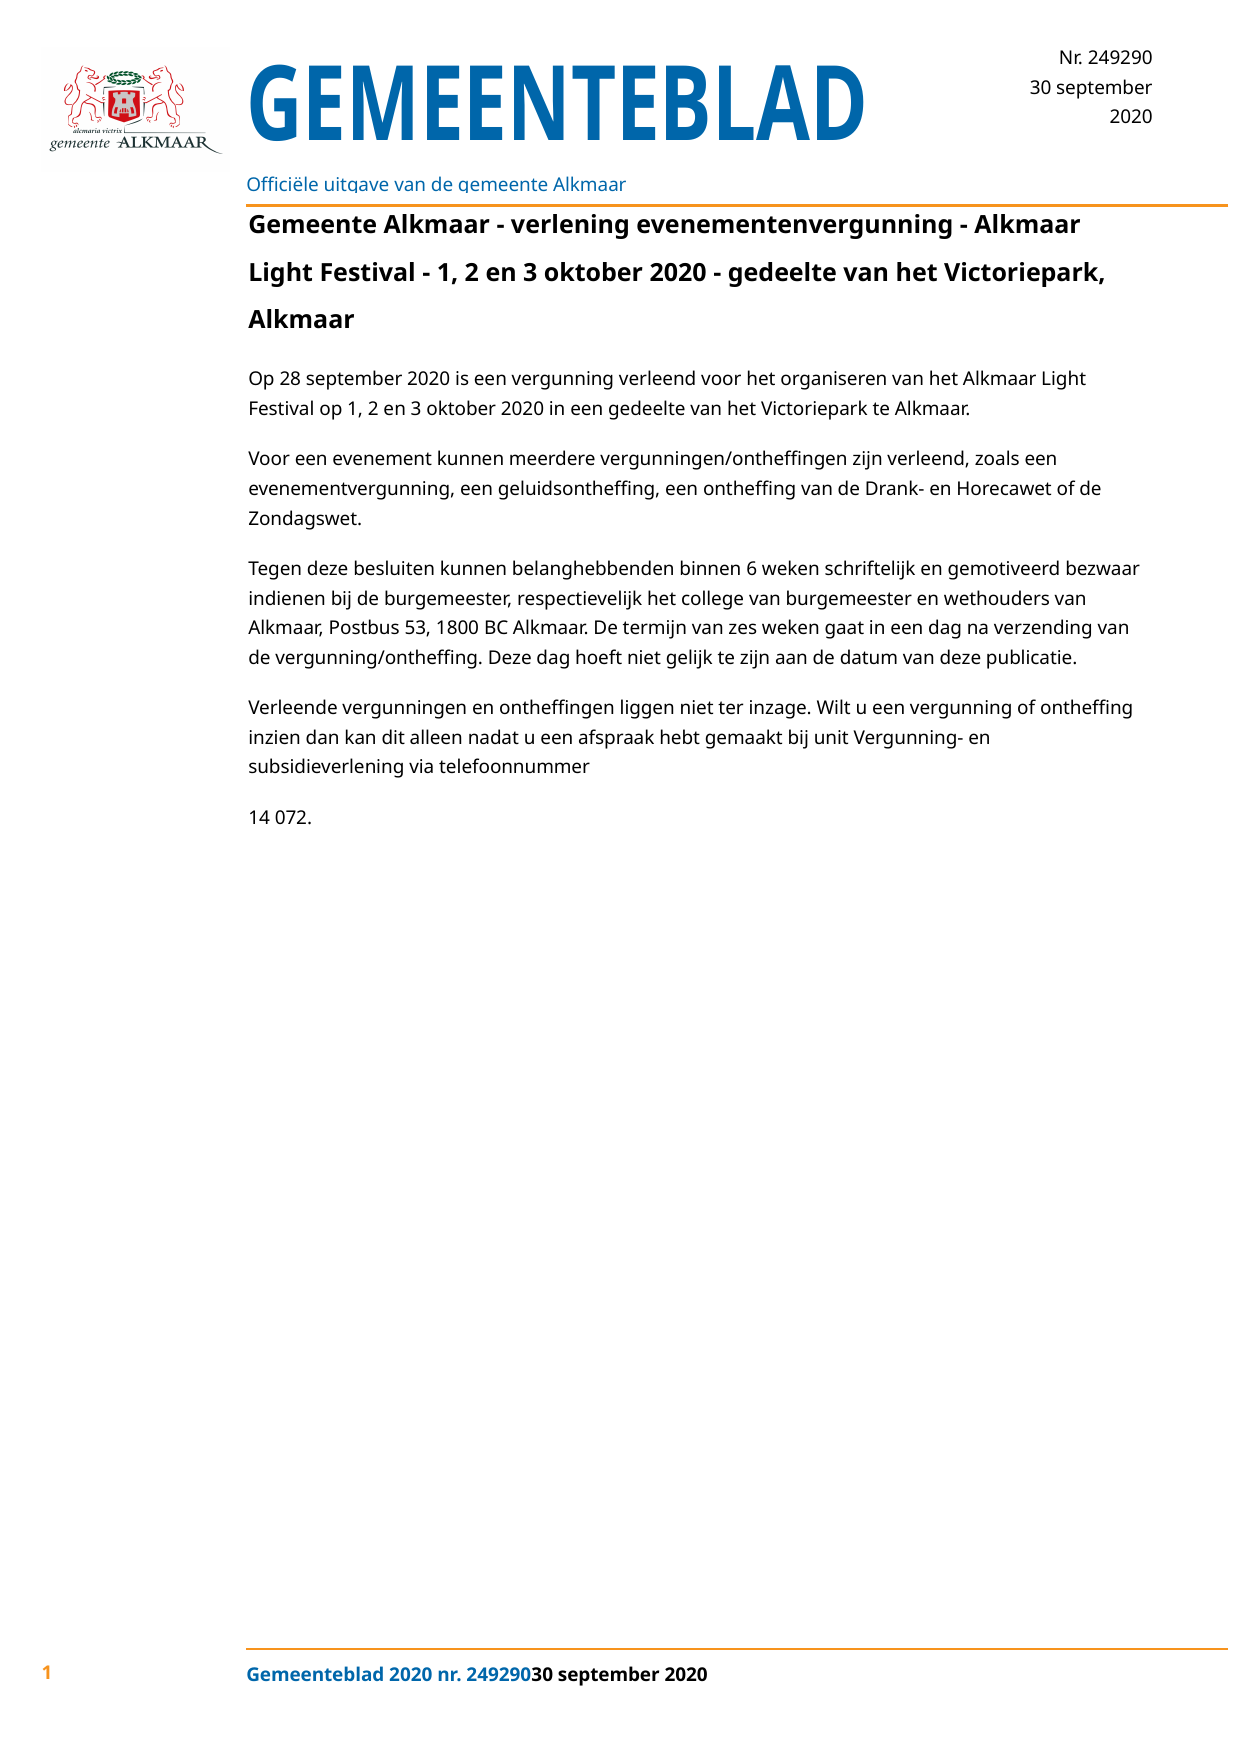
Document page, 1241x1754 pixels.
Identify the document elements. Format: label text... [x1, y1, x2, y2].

text Voor een evenement kunnen meerdere vergunningen/ontheffingen zijn verleend, zoals een evenementvergunning, een geluidsontheffing, een ontheffing van de Drank- en Horecawet of de Zondagswet. [248, 446, 1152, 530]
text Tegen deze besluiten kunnen belanghebbenden binnen 6 weken schriftelijk en gemotiveerd bezwaar indienen bij de burgemeester, respectievelijk het college van burgemeester en wethouders van Alkmaar, Postbus 53, 1800 BC Alkmaar. De termijn van zes weken gaat in een dag na verzending van de vergunning/ontheffing. Deze dag hoeft niet gelijk te zijn aan de datum van deze publicatie. [248, 555, 1152, 669]
picture [41, 47, 231, 172]
text Op 28 september 2020 is een vergunning verleend voor het organiseren van het Alkmaar Light Festival op 1, 2 en 3 oktober 2020 in een gedeelte van het Victoriepark te Alkmaar. [248, 366, 1152, 421]
text Gemeente Alkmaar - verlening evenementenvergunning - Alkmaar Light Festival - 1, 2 en 3 oktober 2020 - gedeelte van het Victoriepark, Alkmaar [248, 207, 1152, 336]
text Verleende vergunningen en ontheffingen liggen niet ter inzage. Wilt u een vergunning of ontheffing inzien dan kan dit alleen nadat u een afspraak hebt gemaakt bij unit Vergunning- en subsidieverlening via telefoonnummer [248, 694, 1152, 779]
text 14 072. [248, 804, 1152, 829]
